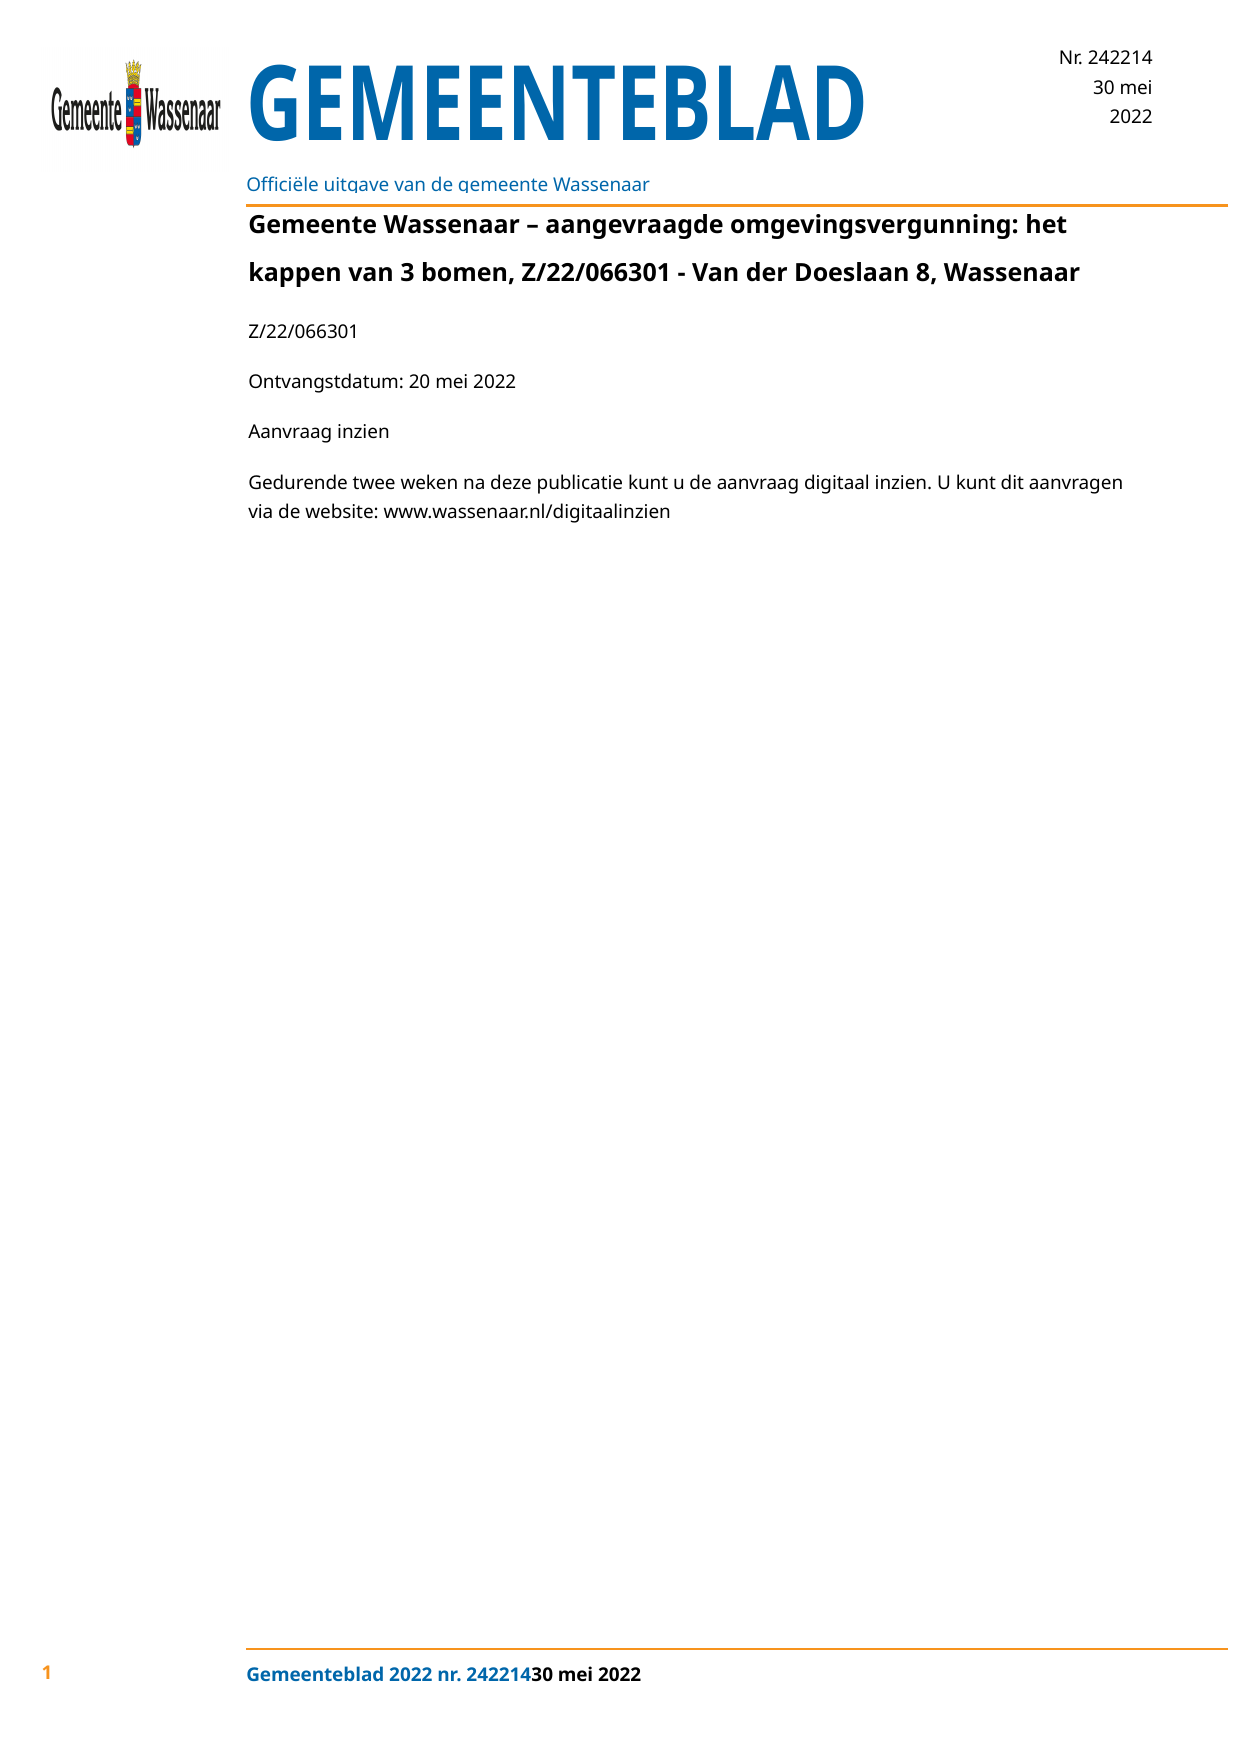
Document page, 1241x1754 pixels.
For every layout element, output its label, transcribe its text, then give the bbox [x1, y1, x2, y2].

text Ontvangstdatum: 20 mei 2022 [248, 368, 1152, 394]
text Aanvraag inzien [248, 419, 1152, 444]
text Z/22/066301 [248, 318, 1152, 344]
text Gemeente Wassenaar – aangevraagde omgevingsvergunning: het kappen van 3 bomen, Z/22/066301 - Van der Doeslaan 8, Wassenaar [248, 207, 1152, 288]
text Gedurende twee weken na deze publicatie kunt u de aanvraag digitaal inzien. U kunt dit aanvragen via de website: www.wassenaar.nl/digitaalinzien [248, 469, 1152, 524]
picture [41, 47, 231, 172]
